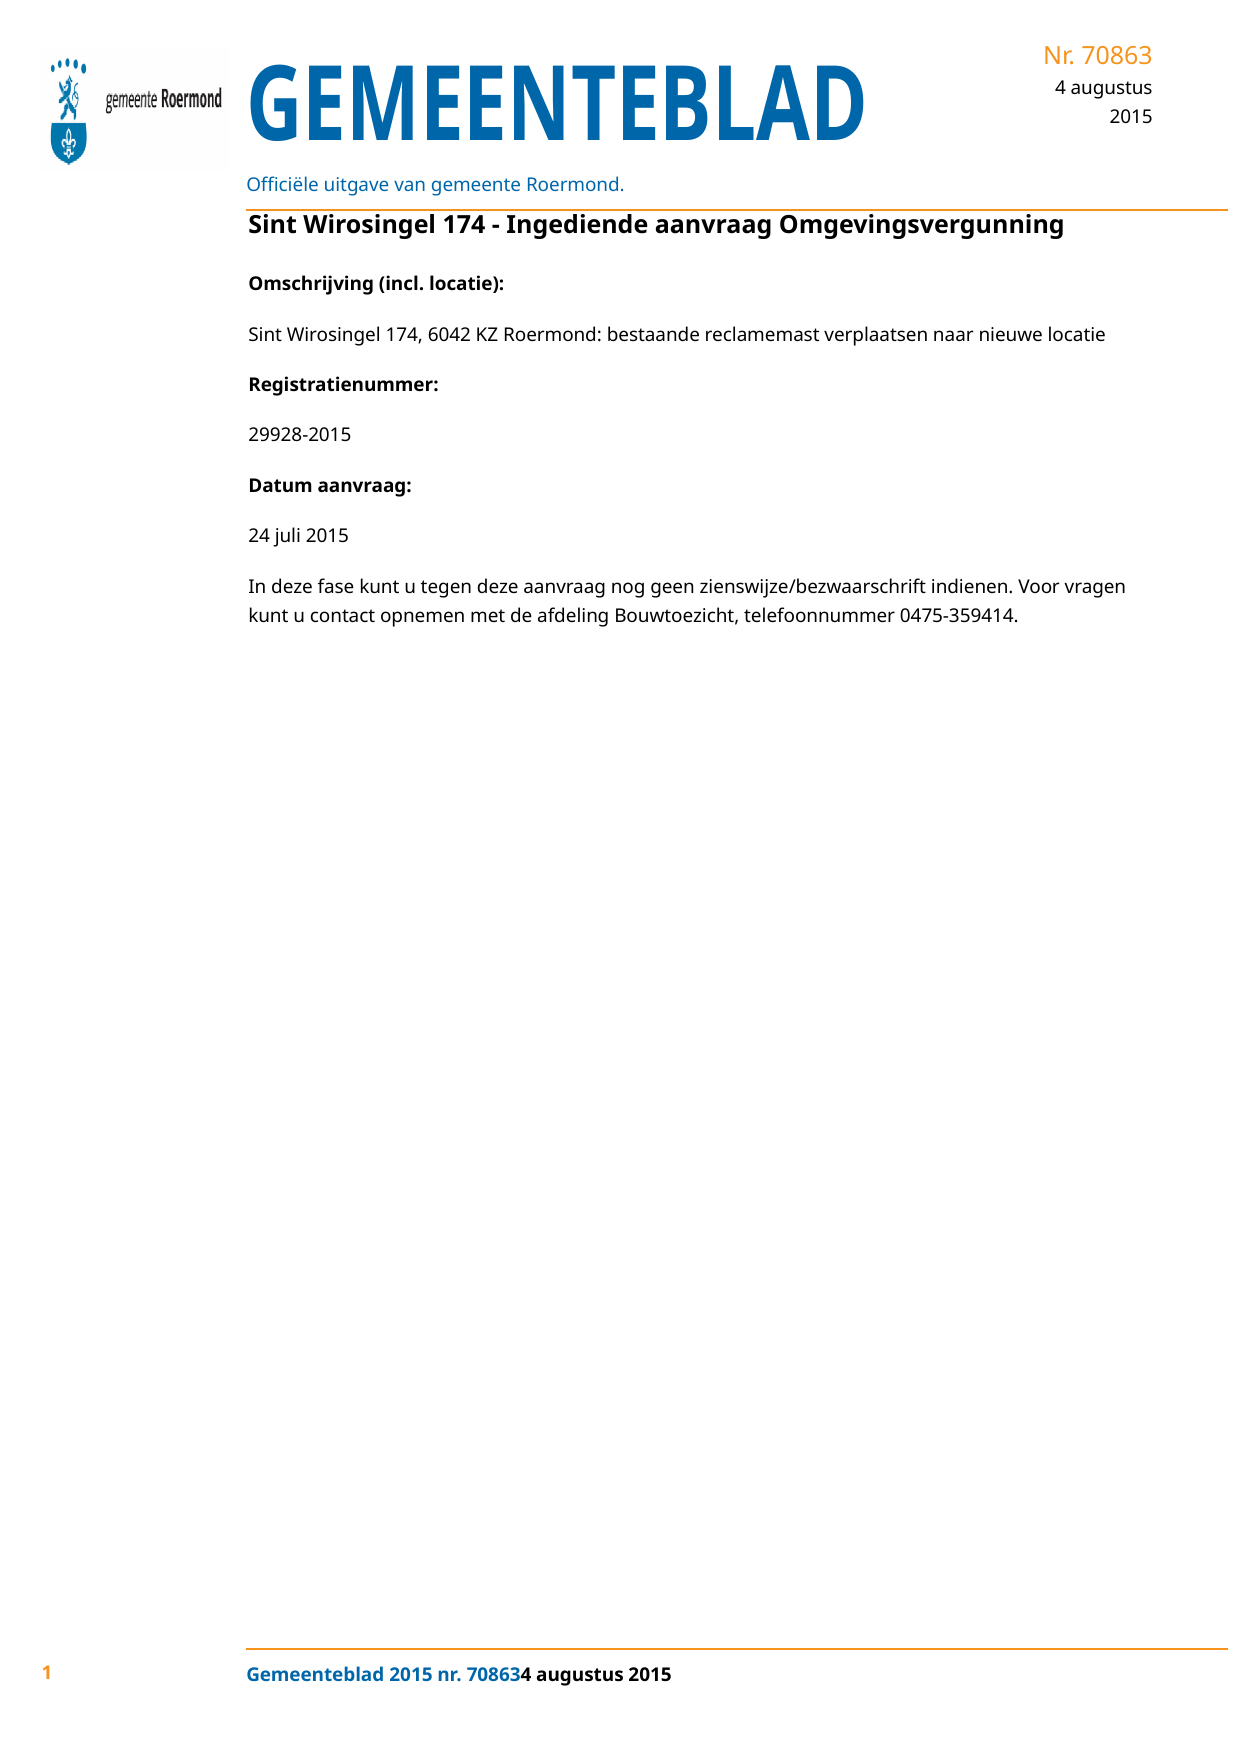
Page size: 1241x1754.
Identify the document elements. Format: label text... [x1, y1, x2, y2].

text Datum aanvraag: [248, 472, 1152, 498]
text Registratienummer: [248, 371, 1152, 397]
picture [41, 47, 231, 172]
text 29928-2015 [248, 422, 1152, 447]
text Sint Wirosingel 174, 6042 KZ Roermond: bestaande reclamemast verplaatsen naar nieuwe locatie [248, 321, 1152, 346]
text 24 juli 2015 [248, 522, 1152, 548]
text Omschrijving (incl. locatie): [248, 270, 1152, 296]
text In deze fase kunt u tegen deze aanvraag nog geen zienswijze/bezwaarschrift indienen. Voor vragen kunt u contact opnemen met de afdeling Bouwtoezicht, telefoonnummer 0475-359414. [248, 573, 1152, 628]
text Sint Wirosingel 174 - Ingediende aanvraag Omgevingsvergunning [248, 211, 1152, 241]
